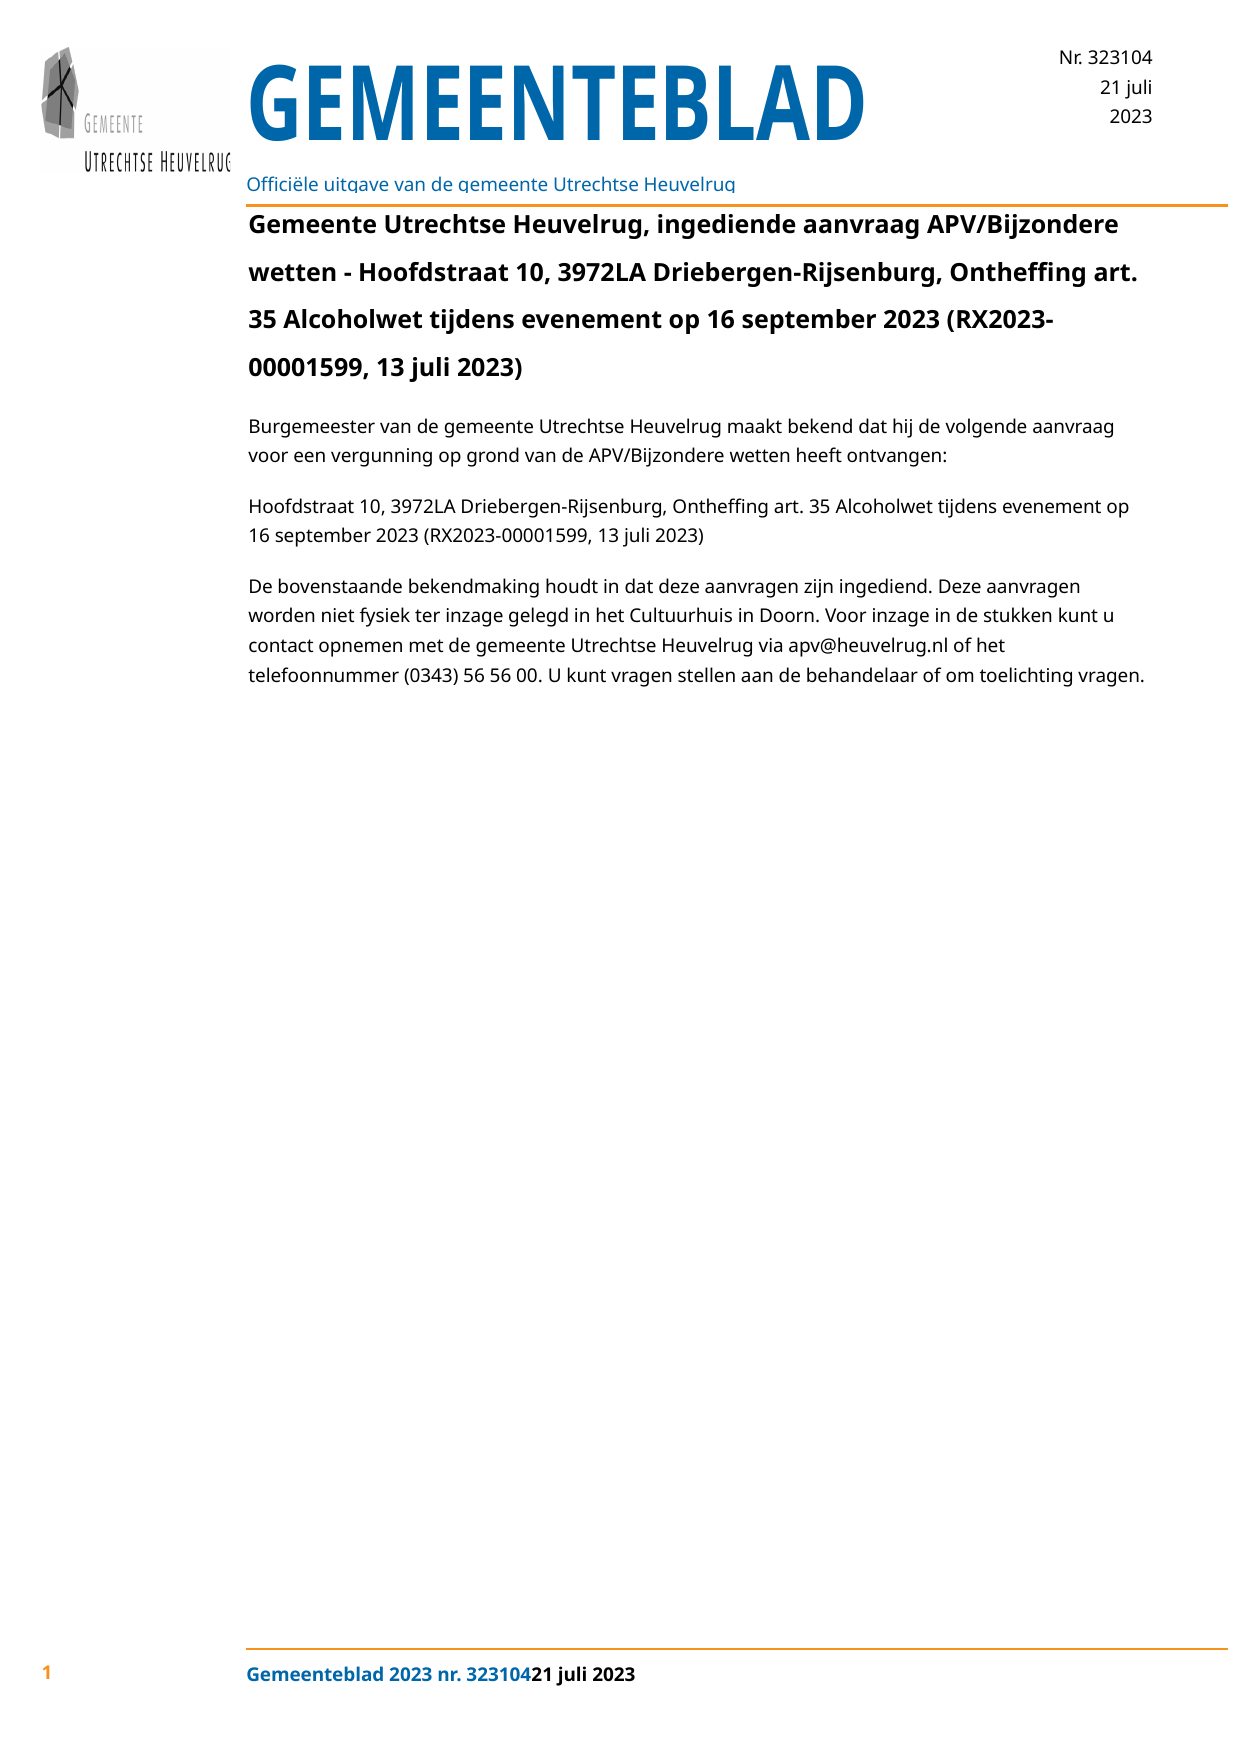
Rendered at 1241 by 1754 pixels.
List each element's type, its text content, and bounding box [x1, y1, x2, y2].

text De bovenstaande bekendmaking houdt in dat deze aanvragen zijn ingediend. Deze aanvragen worden niet fysiek ter inzage gelegd in het Cultuurhuis in Doorn. Voor inzage in de stukken kunt u contact opnemen met de gemeente Utrechtse Heuvelrug via apv@heuvelrug.nl of het telefoonnummer (0343) 56 56 00. U kunt vragen stellen aan de behandelaar of om toelichting vragen. [248, 573, 1152, 688]
text Burgemeester van de gemeente Utrechtse Heuvelrug maakt bekend dat hij de volgende aanvraag voor een vergunning op grond van de APV/Bijzondere wetten heeft ontvangen: [248, 413, 1152, 468]
text Gemeente Utrechtse Heuvelrug, ingediende aanvraag APV/Bijzondere wetten - Hoofdstraat 10, 3972LA Driebergen-Rijsenburg, Ontheffing art. 35 Alcoholwet tijdens evenement op 16 september 2023 (RX2023-00001599, 13 juli 2023) [248, 207, 1152, 384]
text Hoofdstraat 10, 3972LA Driebergen-Rijsenburg, Ontheffing art. 35 Alcoholwet tijdens evenement op 16 september 2023 (RX2023-00001599, 13 juli 2023) [248, 493, 1152, 548]
picture [41, 47, 231, 172]
